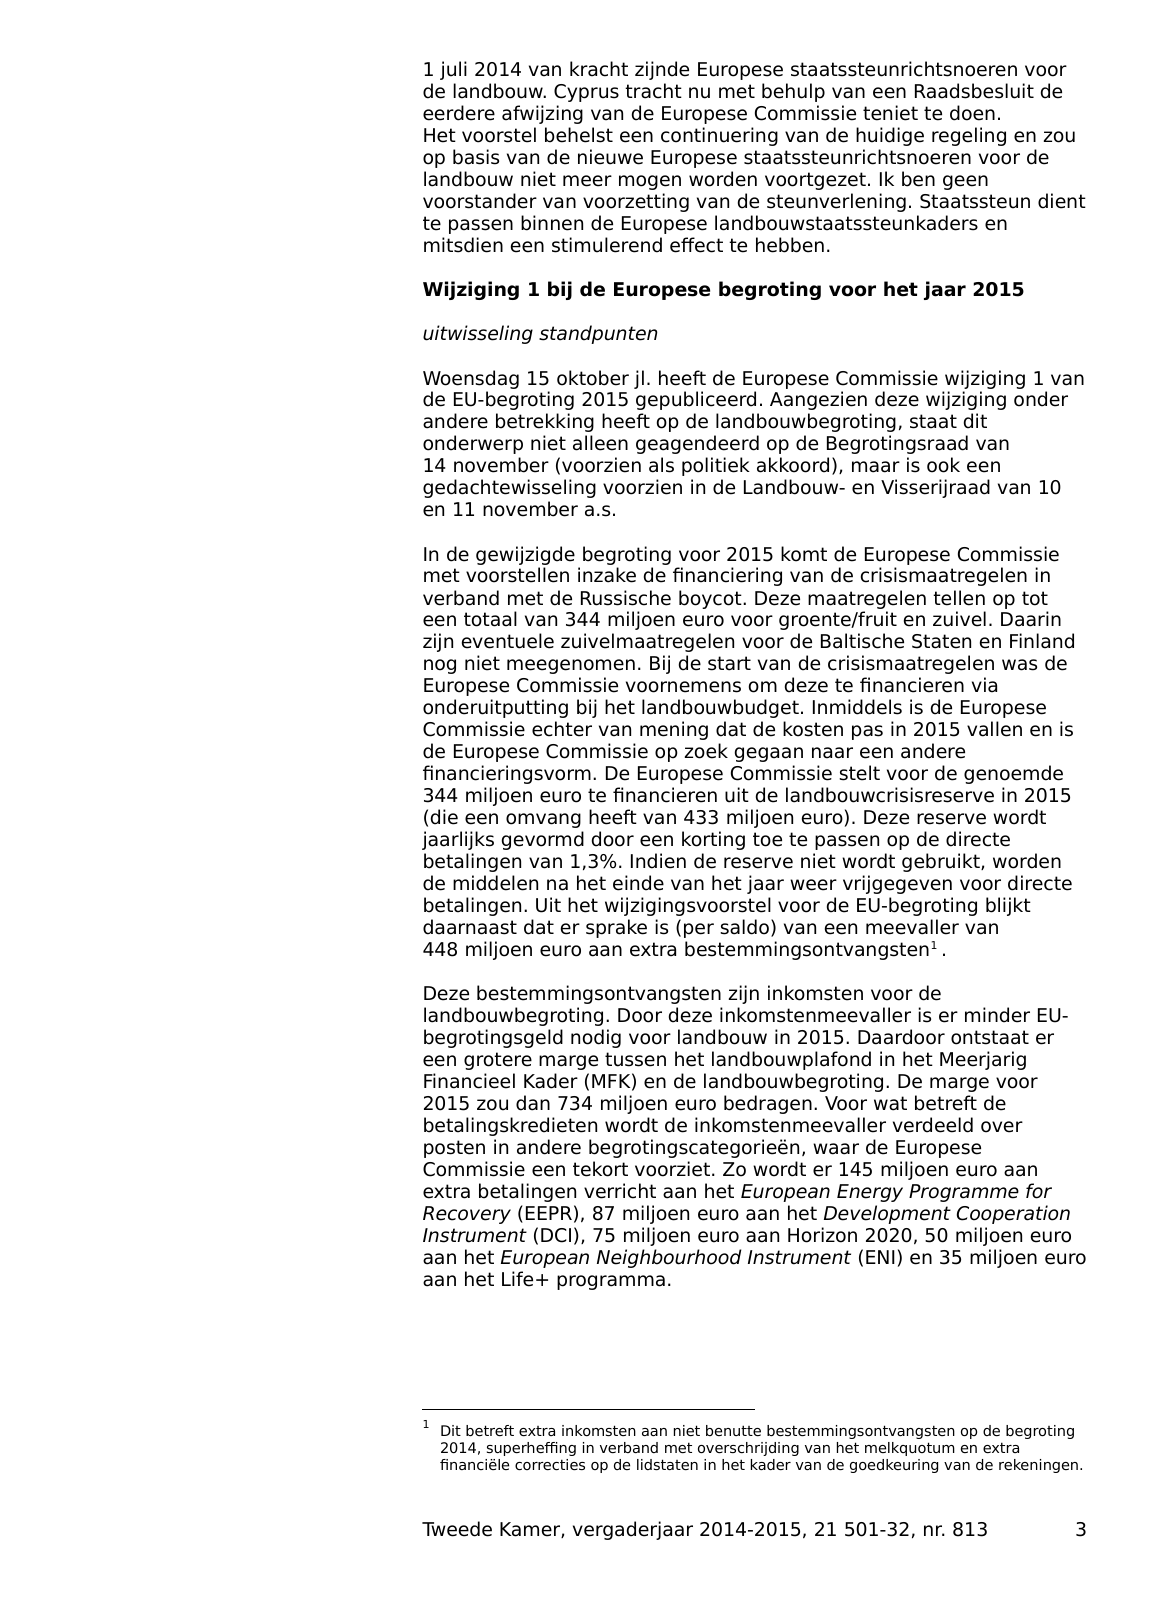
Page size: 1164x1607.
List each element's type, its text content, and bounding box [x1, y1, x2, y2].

subtitle Wijziging 1 bij de Europese begroting voor het jaar 2015 [422, 279, 1087, 301]
text Deze bestemmingsontvangsten zijn inkomsten voor de landbouwbegroting. Door deze inkomstenmeevaller is er minder EU-begrotingsgeld nodig voor landbouw in 2015. Daardoor ontstaat er een grotere marge tussen het landbouwplafond in het Meerjarig Financieel Kader (MFK) en de landbouwbegroting. De marge voor 2015 zou dan 734 miljoen euro bedragen. Voor wat betreft de betalingskredieten wordt de inkomstenmeevaller verdeeld over posten in andere begrotingscategorieën, waar de Europese Commissie een tekort voorziet. Zo wordt er 145 miljoen euro aan extra betalingen verricht aan het European Energy Programme for Recovery (EEPR), 87 miljoen euro aan het Development Cooperation Instrument (DCI), 75 miljoen euro aan Horizon 2020, 50 miljoen euro aan het European Neighbourhood Instrument (ENI) en 35 miljoen euro aan het Life+ programma. [422, 983, 1087, 1291]
text 1 juli 2014 van kracht zijnde Europese staatssteunrichtsnoeren voor de landbouw. Cyprus tracht nu met behulp van een Raadsbesluit de eerdere afwijzing van de Europese Commissie teniet te doen. [422, 59, 1087, 125]
text Woensdag 15 oktober jl. heeft de Europese Commissie wijziging 1 van de EU-begroting 2015 gepubliceerd. Aangezien deze wijziging onder andere betrekking heeft op de landbouwbegroting, staat dit onderwerp niet alleen geagendeerd op de Begrotingsraad van 14 november (voorzien als politiek akkoord), maar is ook een gedachtewisseling voorzien in de Landbouw- en Visserijraad van 10 en 11 november a.s. [422, 367, 1087, 521]
text In de gewijzigde begroting voor 2015 komt de Europese Commissie met voorstellen inzake de financiering van de crisismaatregelen in verband met de Russische boycot. Deze maatregelen tellen op tot een totaal van 344 miljoen euro voor groente/fruit en zuivel. Daarin zijn eventuele zuivelmaatregelen voor de Baltische Staten en Finland nog niet meegenomen. Bij de start van de crisismaatregelen was de Europese Commissie voornemens om deze te financieren via onderuitputting bij het landbouwbudget. Inmiddels is de Europese Commissie echter van mening dat de kosten pas in 2015 vallen en is de Europese Commissie op zoek gegaan naar een andere financieringsvorm. De Europese Commissie stelt voor de genoemde 344 miljoen euro te financieren uit de landbouwcrisisreserve in 2015 (die een omvang heeft van 433 miljoen euro). Deze reserve wordt jaarlijks gevormd door een korting toe te passen op de directe betalingen van 1,3%. Indien de reserve niet wordt gebruikt, worden de middelen na het einde van het jaar weer vrijgegeven voor directe betalingen. Uit het wijzigingsvoorstel voor de EU-begroting blijkt daarnaast dat er sprake is (per saldo) van een meevaller van 448 miljoen euro aan extra bestemmingsontvangsten. [422, 543, 1087, 961]
text uitwisseling standpunten [422, 323, 1087, 345]
text Dit betreft extra inkomsten aan niet benutte bestemmingsontvangsten op de begroting 2014, superheffing in verband met overschrijding van het melkquotum en extra financiële correcties op de lidstaten in het kader van de goedkeuring van de rekeningen. [422, 1418, 1087, 1474]
text Het voorstel behelst een continuering van de huidige regeling en zou op basis van de nieuwe Europese staatssteunrichtsnoeren voor de landbouw niet meer mogen worden voortgezet. Ik ben geen voorstander van voorzetting van de steunverlening. Staatssteun dient te passen binnen de Europese landbouwstaatssteunkaders en mitsdien een stimulerend effect te hebben. [422, 125, 1087, 257]
